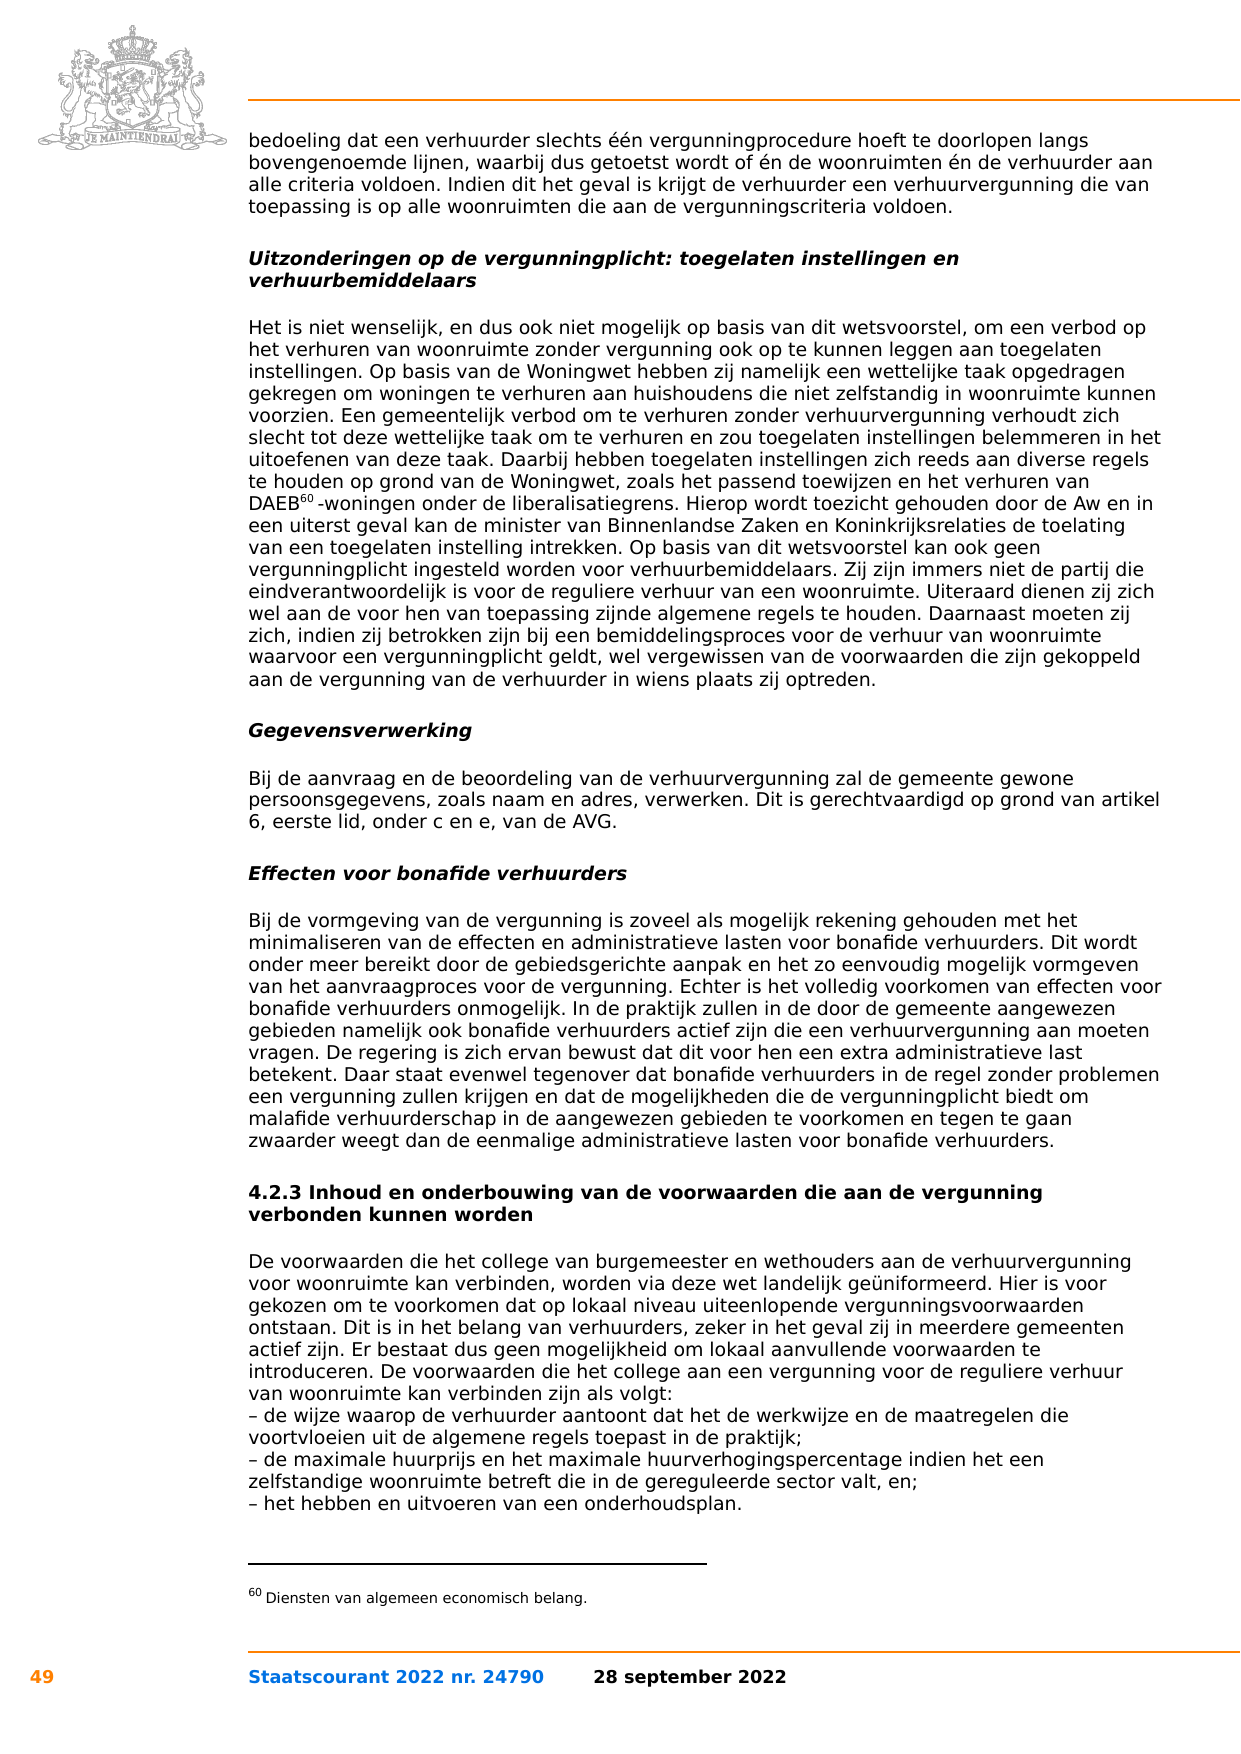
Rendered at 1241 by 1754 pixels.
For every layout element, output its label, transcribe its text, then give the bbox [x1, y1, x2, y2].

subtitle 4.2.3 Inhoud en onderbouwing van de voorwaarden die aan de vergunning verbonden kunnen worden [248, 1182, 1163, 1226]
subtitle Effecten voor bonafide verhuurders [248, 863, 1163, 885]
subtitle Gegevensverwerking [248, 720, 1163, 742]
text Bij de vormgeving van de vergunning is zoveel als mogelijk rekening gehouden met het minimaliseren van de effecten en administratieve lasten voor bonafide verhuurders. Dit wordt onder meer bereikt door de gebiedsgerichte aanpak en het zo eenvoudig mogelijk vormgeven van het aanvraagproces voor de vergunning. Echter is het volledig voorkomen van effecten voor bonafide verhuurders onmogelijk. In de praktijk zullen in de door de gemeente aangewezen gebieden namelijk ook bonafide verhuurders actief zijn die een verhuurvergunning aan moeten vragen. De regering is zich ervan bewust dat dit voor hen een extra administratieve last betekent. Daar staat evenwel tegenover dat bonafide verhuurders in de regel zonder problemen een vergunning zullen krijgen en dat de mogelijkheden die de vergunningplicht biedt om malafide verhuurderschap in de aangewezen gebieden te voorkomen en tegen te gaan zwaarder weegt dan de eenmalige administratieve lasten voor bonafide verhuurders. [248, 910, 1163, 1152]
text Bij de aanvraag en de beoordeling van de verhuurvergunning zal de gemeente gewone persoonsgegevens, zoals naam en adres, verwerken. Dit is gerechtvaardigd op grond van artikel 6, eerste lid, onder c en e, van de AVG. [248, 767, 1163, 833]
text – het hebben en uitvoeren van een onderhoudsplan. [248, 1493, 1163, 1515]
text bedoeling dat een verhuurder slechts één vergunningprocedure hoeft te doorlopen langs bovengenoemde lijnen, waarbij dus getoetst wordt of én de woonruimten én de verhuurder aan alle criteria voldoen. Indien dit het geval is krijgt de verhuurder een verhuurvergunning die van toepassing is op alle woonruimten die aan de vergunningscriteria voldoen. [248, 130, 1163, 218]
text De voorwaarden die het college van burgemeester en wethouders aan de verhuurvergunning voor woonruimte kan verbinden, worden via deze wet landelijk geüniformeerd. Hier is voor gekozen om te voorkomen dat op lokaal niveau uiteenlopende vergunningsvoorwaarden ontstaan. Dit is in het belang van verhuurders, zeker in het geval zij in meerdere gemeenten actief zijn. Er bestaat dus geen mogelijkheid om lokaal aanvullende voorwaarden te introduceren. De voorwaarden die het college aan een vergunning voor de reguliere verhuur van woonruimte kan verbinden zijn als volgt: [248, 1251, 1163, 1405]
text – de wijze waarop de verhuurder aantoont dat het de werkwijze en de maatregelen die voortvloeien uit de algemene regels toepast in de praktijk; [248, 1405, 1163, 1449]
text Diensten van algemeen economisch belang. [248, 1586, 1163, 1608]
text – de maximale huurprijs en het maximale huurverhogingspercentage indien het een zelfstandige woonruimte betreft die in de gereguleerde sector valt, en; [248, 1449, 1163, 1493]
text Het is niet wenselijk, en dus ook niet mogelijk op basis van dit wetsvoorstel, om een verbod op het verhuren van woonruimte zonder vergunning ook op te kunnen leggen aan toegelaten instellingen. Op basis van de Woningwet hebben zij namelijk een wettelijke taak opgedragen gekregen om woningen te verhuren aan huishoudens die niet zelfstandig in woonruimte kunnen voorzien. Een gemeentelijk verbod om te verhuren zonder verhuurvergunning verhoudt zich slecht tot deze wettelijke taak om te verhuren en zou toegelaten instellingen belemmeren in het uitoefenen van deze taak. Daarbij hebben toegelaten instellingen zich reeds aan diverse regels te houden op grond van de Woningwet, zoals het passend toewijzen en het verhuren van DAEB-woningen onder de liberalisatiegrens. Hierop wordt toezicht gehouden door de Aw en in een uiterst geval kan de minister van Binnenlandse Zaken en Koninkrijksrelaties de toelating van een toegelaten instelling intrekken. Op basis van dit wetsvoorstel kan ook geen vergunningplicht ingesteld worden voor verhuurbemiddelaars. Zij zijn immers niet de partij die eindverantwoordelijk is voor de reguliere verhuur van een woonruimte. Uiteraard dienen zij zich wel aan de voor hen van toepassing zijnde algemene regels te houden. Daarnaast moeten zij zich, indien zij betrokken zijn bij een bemiddelingsproces voor de verhuur van woonruimte waarvoor een vergunningplicht geldt, wel vergewissen van de voorwaarden die zijn gekoppeld aan de vergunning van de verhuurder in wiens plaats zij optreden. [248, 317, 1163, 690]
picture [38, 25, 227, 150]
subtitle Uitzonderingen op de vergunningplicht: toegelaten instellingen en verhuurbemiddelaars [248, 248, 1163, 292]
